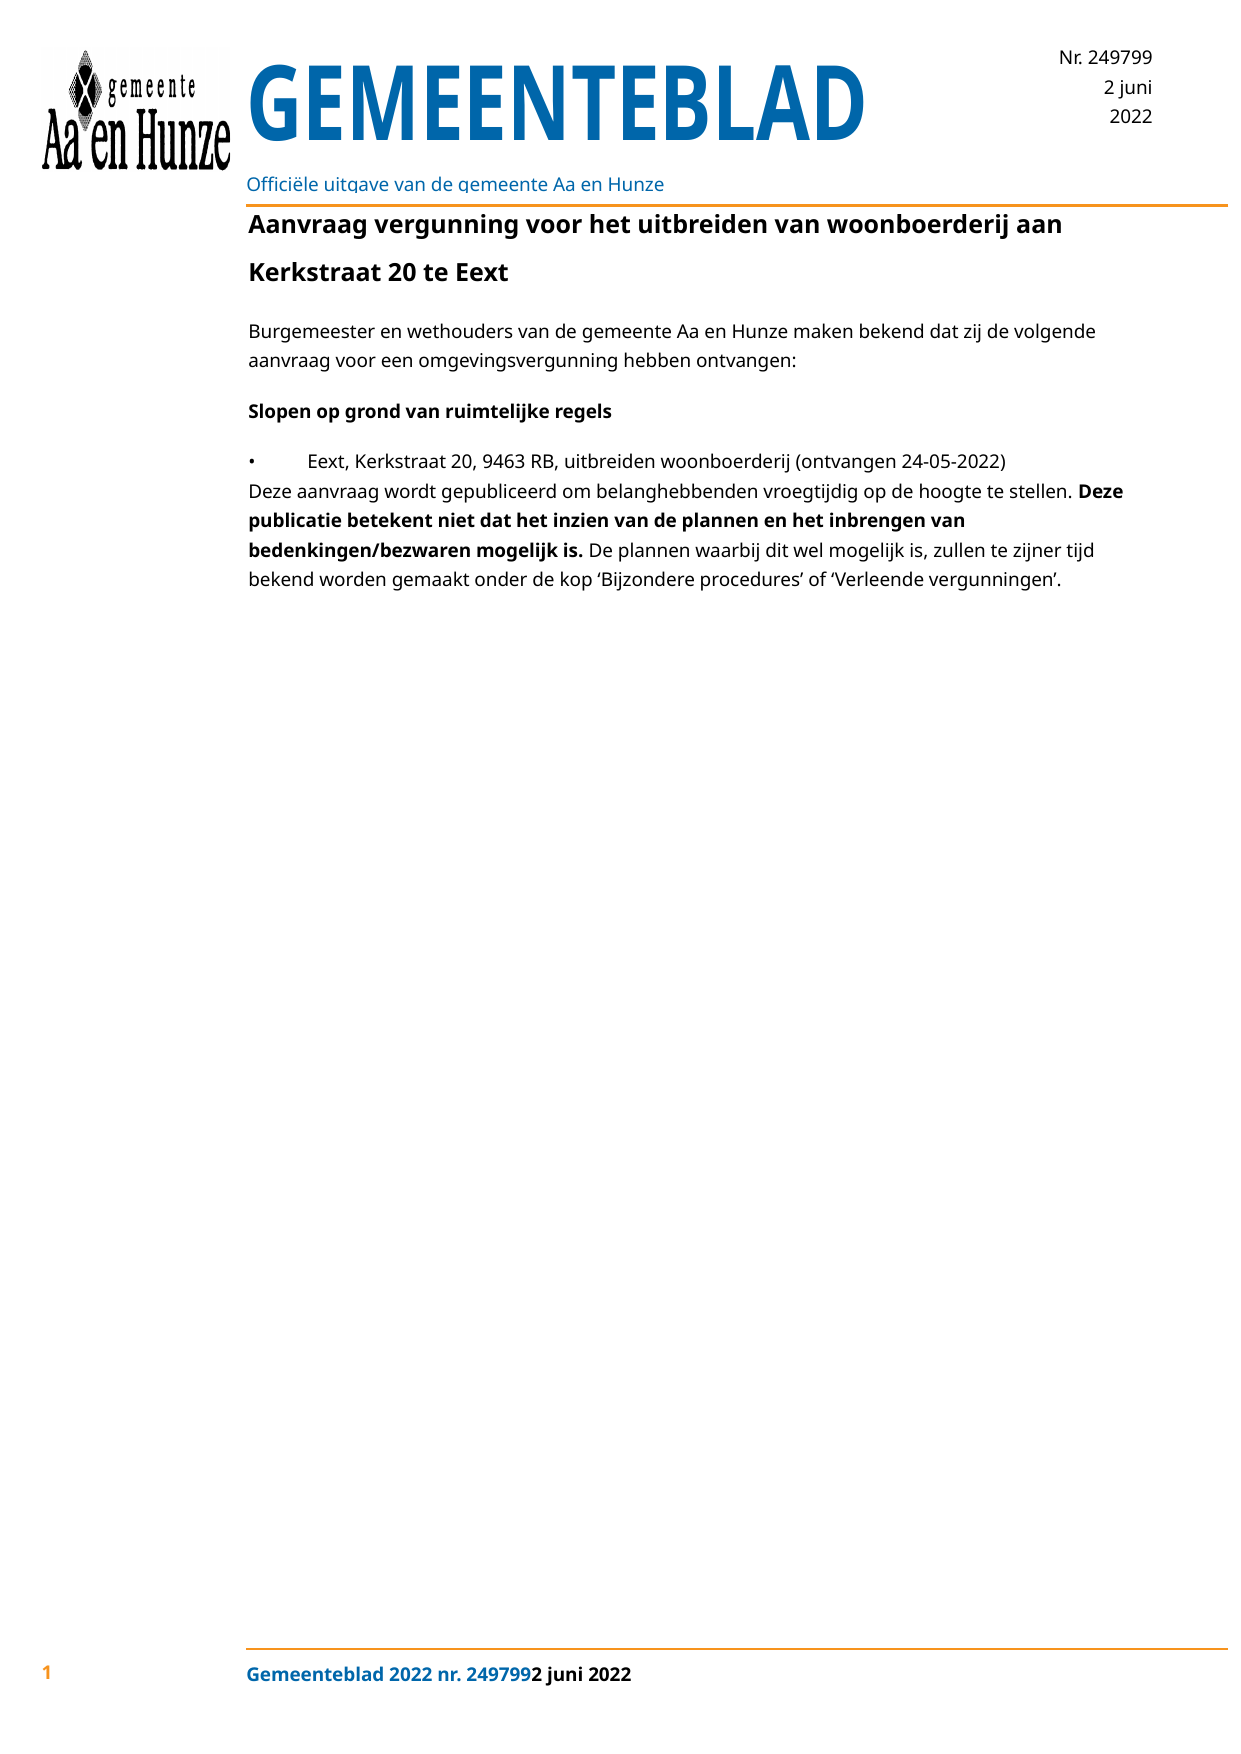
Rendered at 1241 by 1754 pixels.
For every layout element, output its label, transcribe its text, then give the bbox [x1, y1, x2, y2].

list Eext, Kerkstraat 20, 9463 RB, uitbreiden woonboerderij (ontvangen 24-05-2022) [248, 448, 1152, 474]
text Aanvraag vergunning voor het uitbreiden van woonboerderij aan Kerkstraat 20 te Eext [248, 207, 1152, 288]
text Slopen op grond van ruimtelijke regels [248, 398, 1152, 424]
picture [41, 47, 231, 172]
text Burgemeester en wethouders van de gemeente Aa en Hunze maken bekend dat zij de volgende aanvraag voor een omgevingsvergunning hebben ontvangen: [248, 318, 1152, 373]
text Deze aanvraag wordt gepubliceerd om belanghebbenden vroegtijdig op de hoogte te stellen. Deze publicatie betekent niet dat het inzien van de plannen en het inbrengen van bedenkingen/bezwaren mogelijk is. De plannen waarbij dit wel mogelijk is, zullen te zijner tijd bekend worden gemaakt onder de kop ‘Bijzondere procedures’ of ‘Verleende vergunningen’. [248, 478, 1152, 592]
